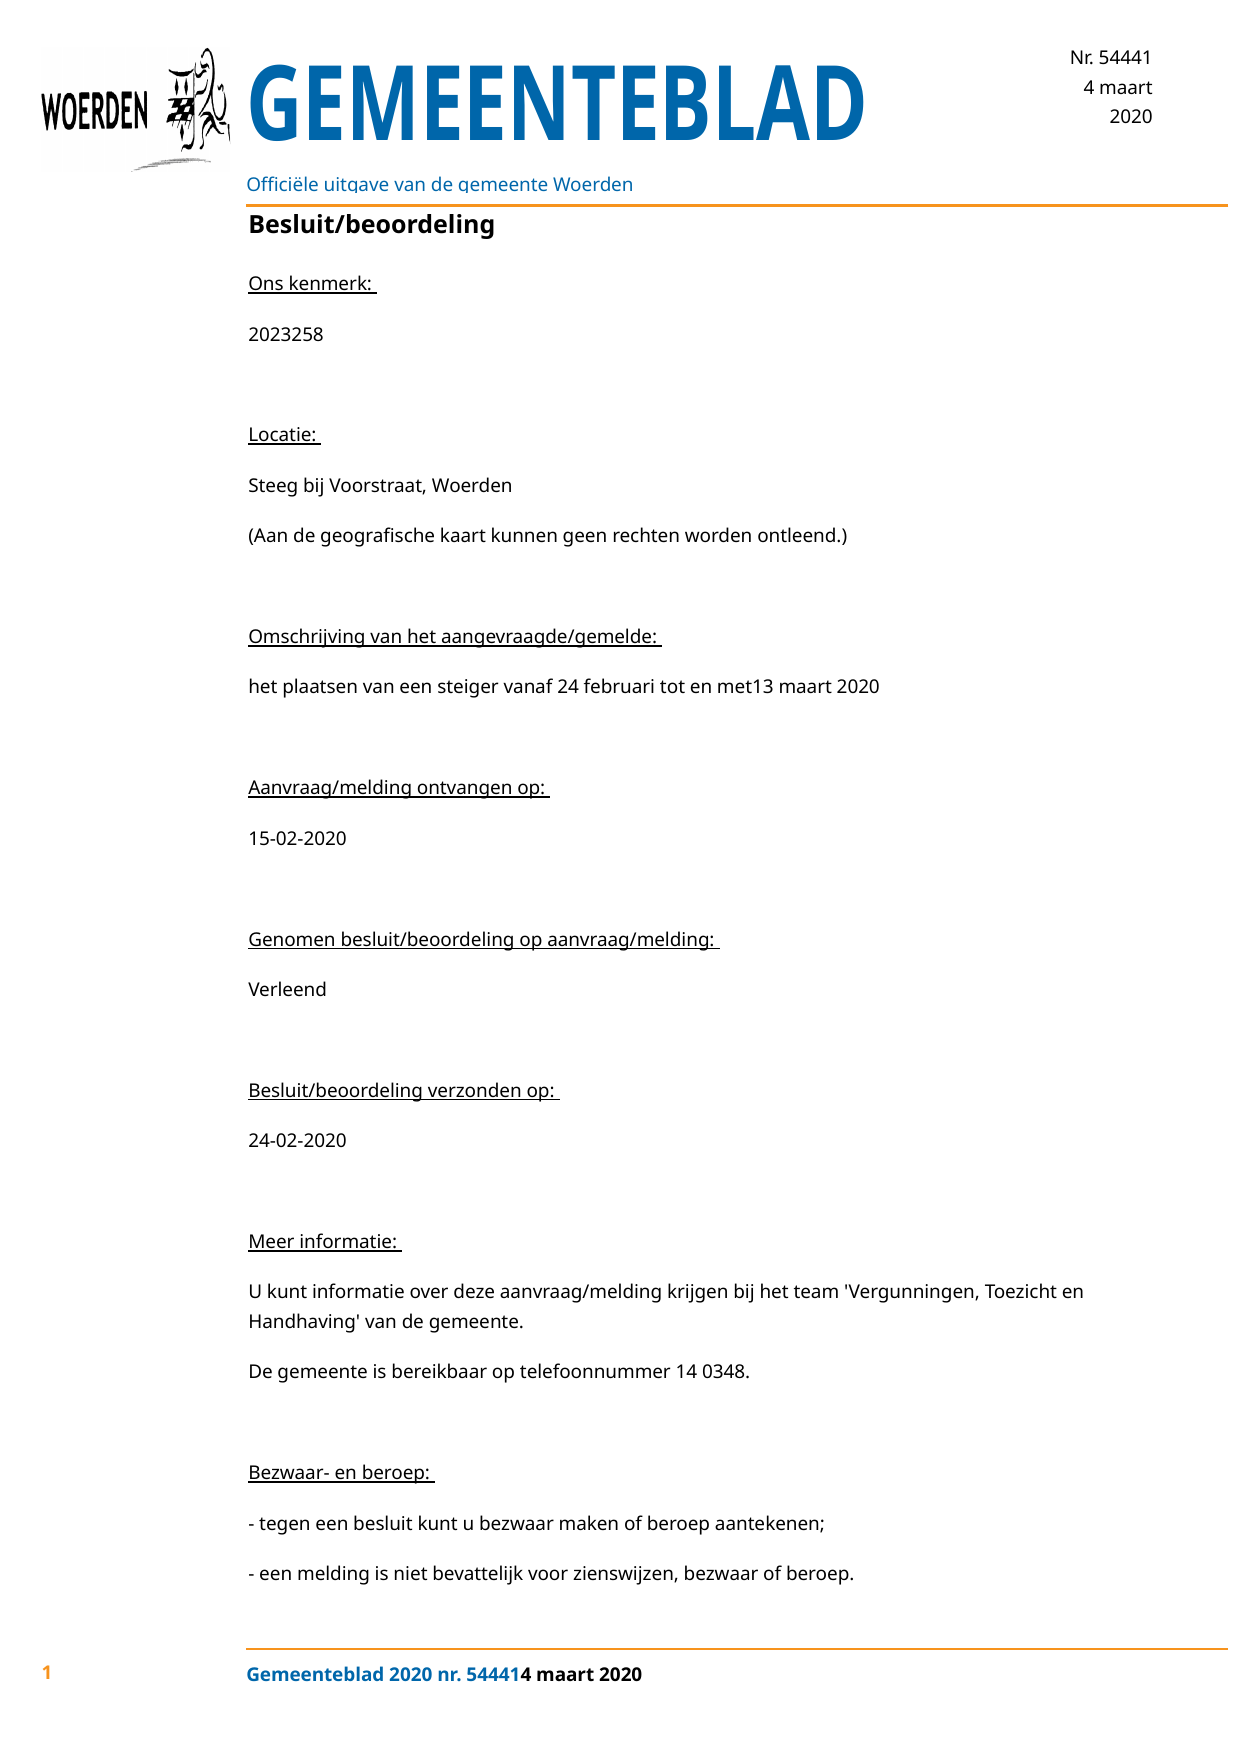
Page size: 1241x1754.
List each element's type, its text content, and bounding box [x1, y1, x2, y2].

text Aanvraag/melding ontvangen op: [248, 774, 1152, 800]
text 24-02-2020 [248, 1127, 1152, 1153]
text 15-02-2020 [248, 825, 1152, 851]
text - tegen een besluit kunt u bezwaar maken of beroep aantekenen; [248, 1510, 1152, 1536]
text Genomen besluit/beoordeling op aanvraag/melding: [248, 926, 1152, 951]
text Steeg bij Voorstraat, Woerden [248, 472, 1152, 498]
text Verleend [248, 976, 1152, 1002]
text het plaatsen van een steiger vanaf 24 februari tot en met13 maart 2020 [248, 674, 1152, 699]
picture [41, 47, 231, 172]
text 2023258 [248, 321, 1152, 346]
text Besluit/beoordeling verzonden op: [248, 1077, 1152, 1103]
text U kunt informatie over deze aanvraag/melding krijgen bij het team 'Vergunningen, Toezicht en Handhaving' van de gemeente. [248, 1279, 1152, 1334]
text Besluit/beoordeling [248, 207, 1152, 241]
text (Aan de geografische kaart kunnen geen rechten worden ontleend.) [248, 522, 1152, 548]
text Omschrijving van het aangevraagde/gemelde: [248, 623, 1152, 649]
text De gemeente is bereikbaar op telefoonnummer 14 0348. [248, 1359, 1152, 1384]
text - een melding is niet bevattelijk voor zienswijzen, bezwaar of beroep. [248, 1560, 1152, 1586]
text Locatie: [248, 422, 1152, 447]
text Meer informatie: [248, 1228, 1152, 1254]
text Bezwaar- en beroep: [248, 1459, 1152, 1485]
text Ons kenmerk: [248, 270, 1152, 296]
